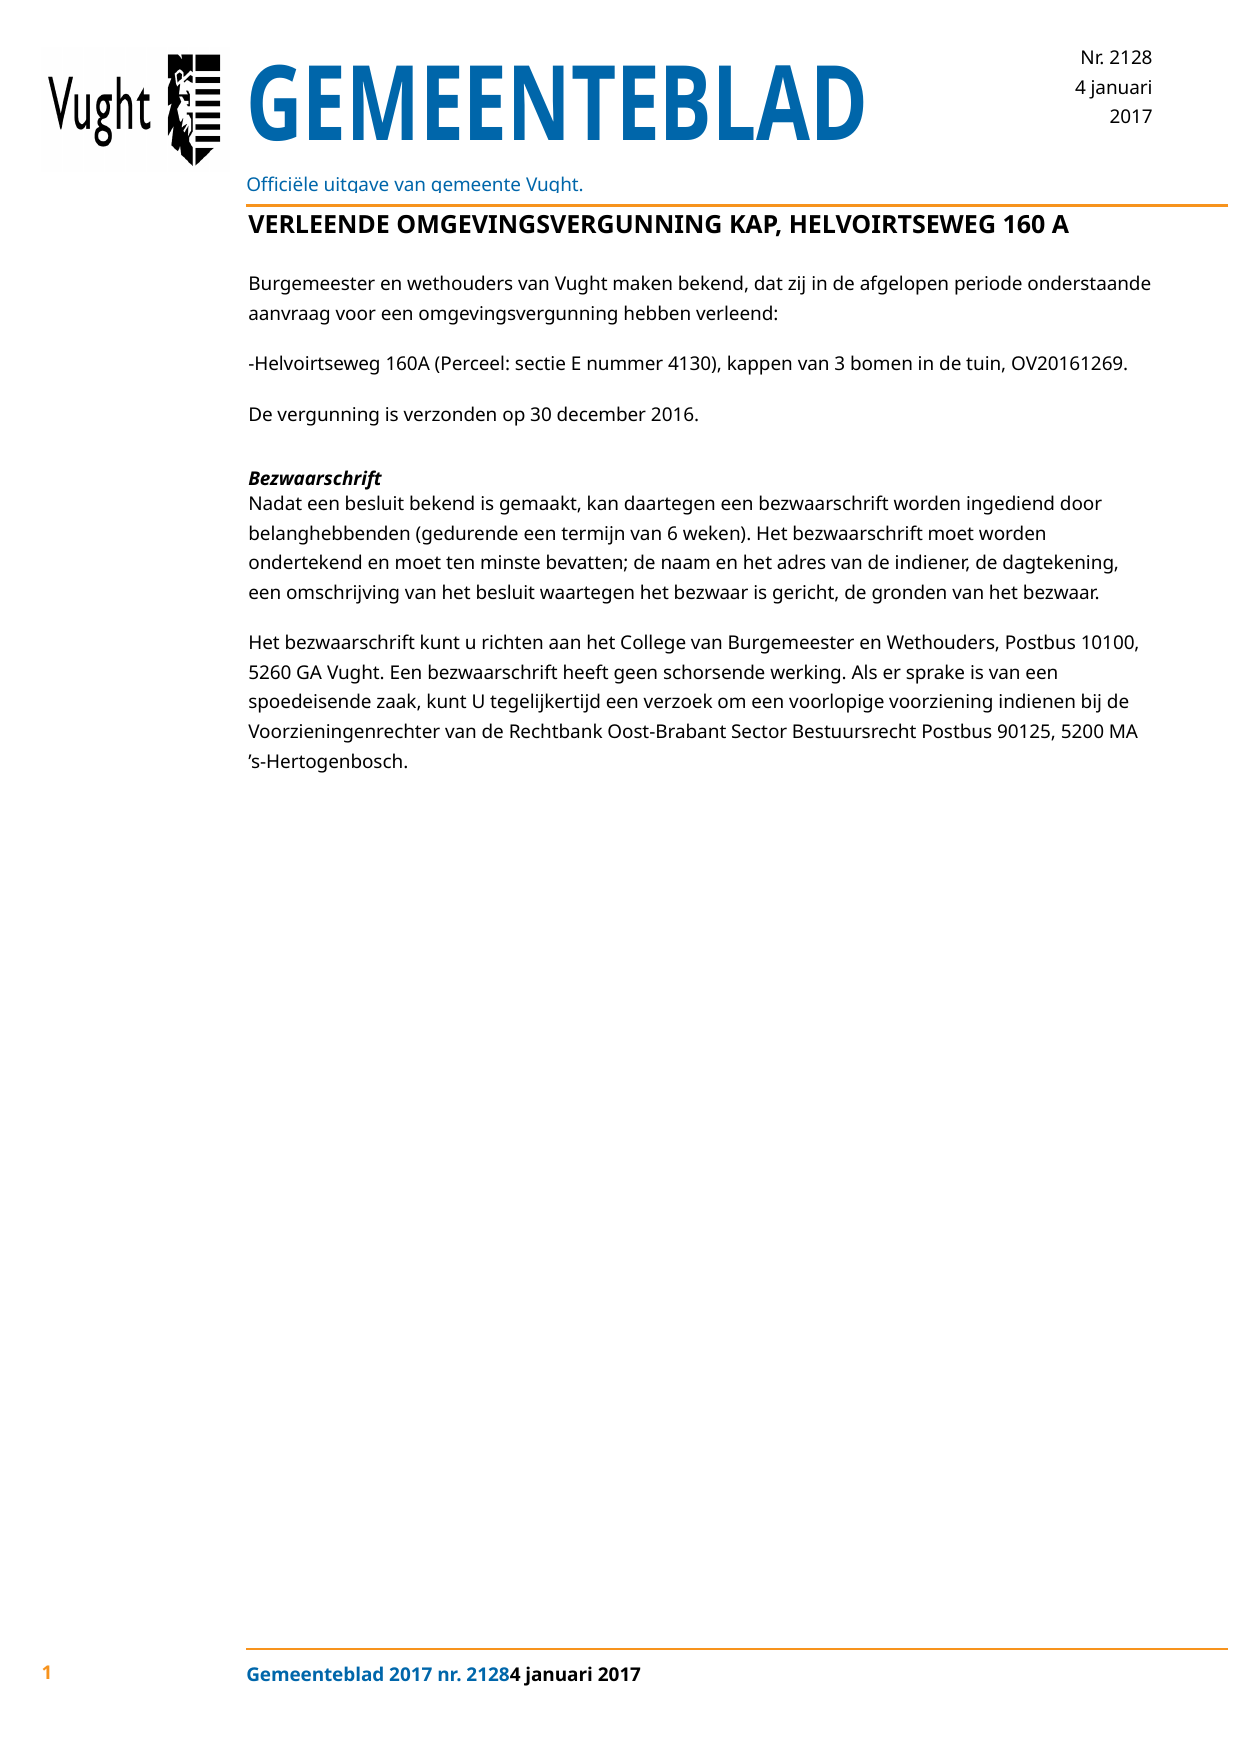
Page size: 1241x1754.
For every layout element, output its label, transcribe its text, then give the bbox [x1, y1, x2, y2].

text De vergunning is verzonden op 30 december 2016. [248, 401, 1152, 426]
text Nadat een besluit bekend is gemaakt, kan daartegen een bezwaarschrift worden ingediend door belanghebbenden (gedurende een termijn van 6 weken). Het bezwaarschrift moet worden ondertekend en moet ten minste bevatten; de naam en het adres van de indiener, de dagtekening, een omschrijving van het besluit waartegen het bezwaar is gericht, de gronden van het bezwaar. [248, 490, 1152, 605]
text Bezwaarschrift [248, 465, 1152, 490]
text Het bezwaarschrift kunt u richten aan het College van Burgemeester en Wethouders, Postbus 10100, 5260 GA Vught. Een bezwaarschrift heeft geen schorsende werking. Als er sprake is van een spoedeisende zaak, kunt U tegelijkertijd een verzoek om een voorlopige voorziening indienen bij de Voorzieningenrechter van de Rechtbank Oost-Brabant Sector Bestuursrecht Postbus 90125, 5200 MA ’s-Hertogenbosch. [248, 629, 1152, 774]
picture [41, 47, 231, 172]
text -Helvoirtseweg 160A (Perceel: sectie E nummer 4130), kappen van 3 bomen in de tuin, OV20161269. [248, 350, 1152, 376]
text VERLEENDE OMGEVINGSVERGUNNING KAP, HELVOIRTSEWEG 160 A [248, 207, 1152, 241]
text Burgemeester en wethouders van Vught maken bekend, dat zij in de afgelopen periode onderstaande aanvraag voor een omgevingsvergunning hebben verleend: [248, 270, 1152, 326]
